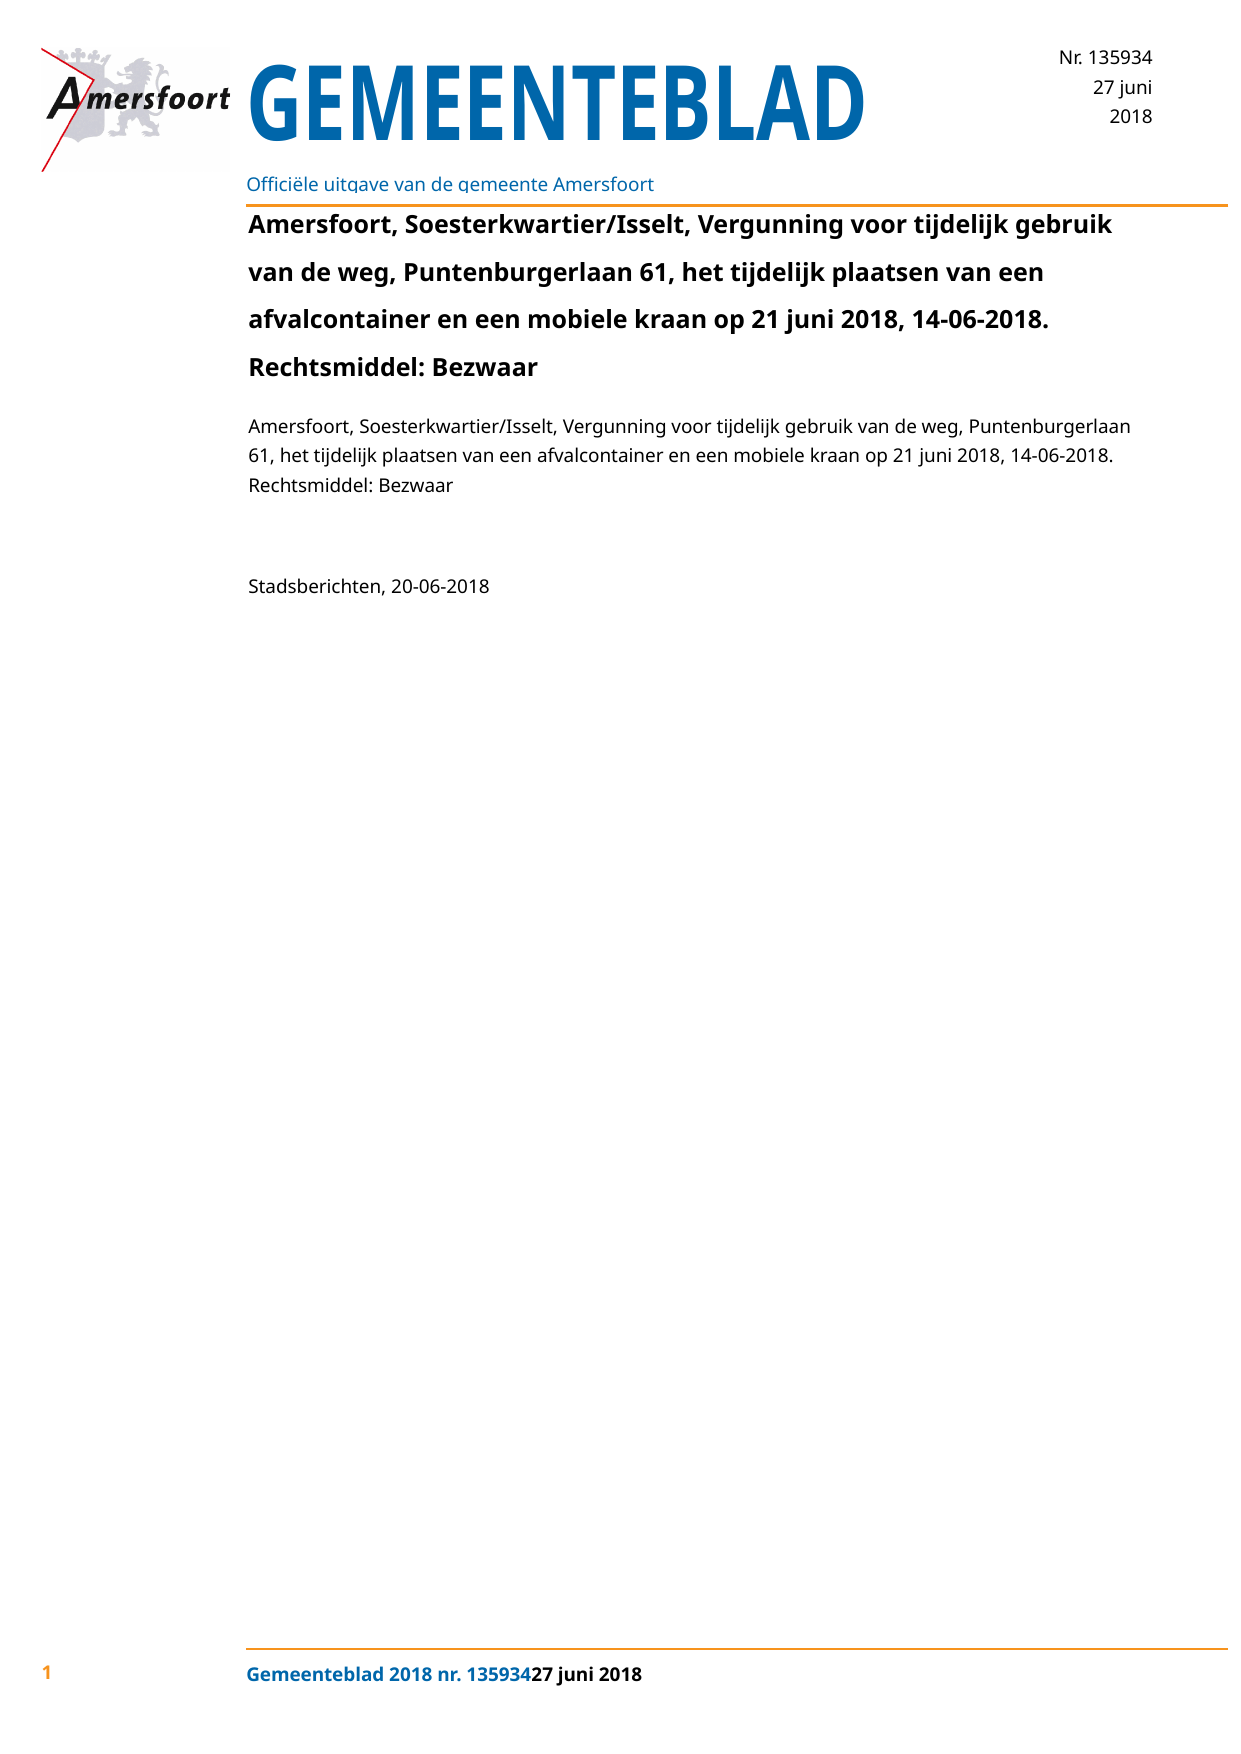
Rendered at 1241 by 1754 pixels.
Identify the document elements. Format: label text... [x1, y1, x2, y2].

text Amersfoort, Soesterkwartier/Isselt, Vergunning voor tijdelijk gebruik van de weg, Puntenburgerlaan 61, het tijdelijk plaatsen van een afvalcontainer en een mobiele kraan op 21 juni 2018, 14-06-2018. Rechtsmiddel: Bezwaar [248, 413, 1152, 498]
text Stadsberichten, 20-06-2018 [248, 573, 1152, 599]
picture [41, 47, 231, 172]
text Amersfoort, Soesterkwartier/Isselt, Vergunning voor tijdelijk gebruik van de weg, Puntenburgerlaan 61, het tijdelijk plaatsen van een afvalcontainer en een mobiele kraan op 21 juni 2018, 14-06-2018. Rechtsmiddel: Bezwaar [248, 207, 1152, 384]
